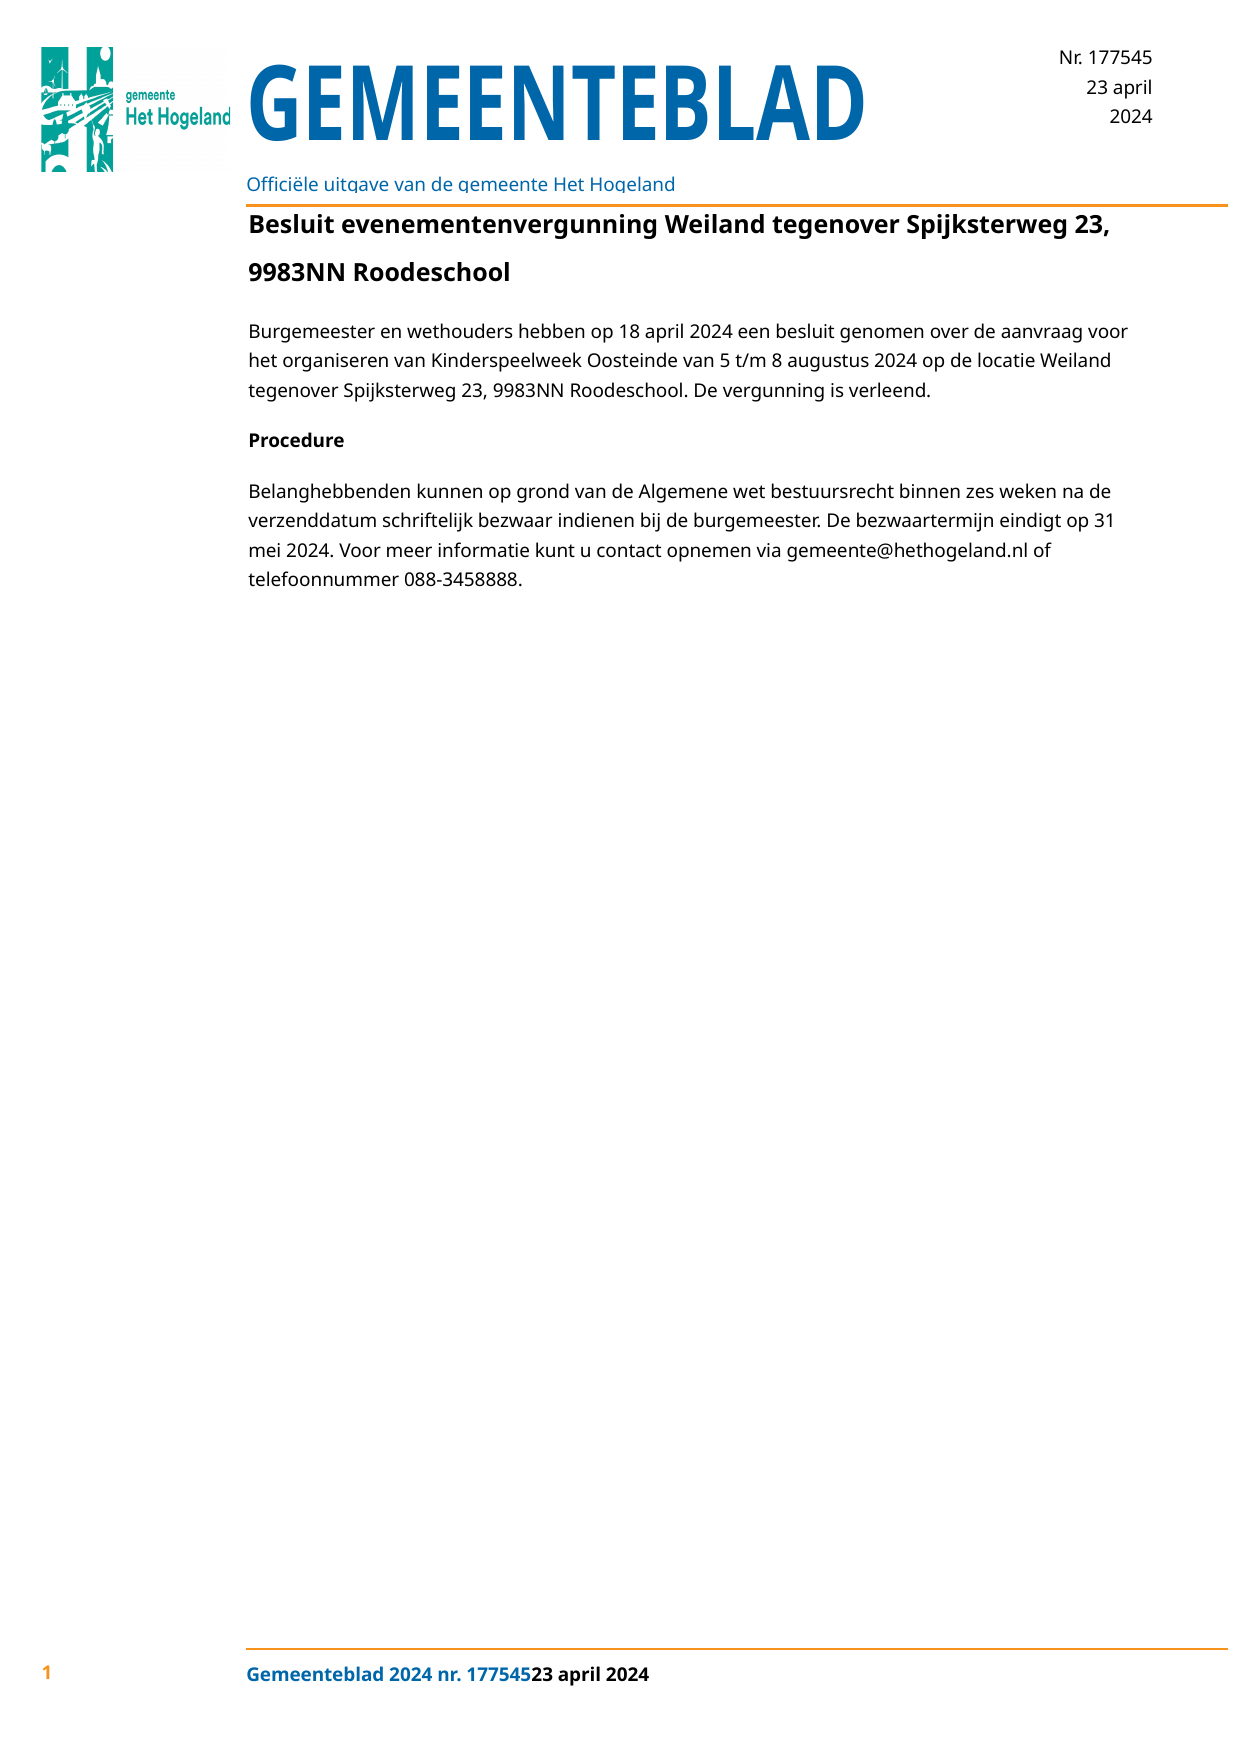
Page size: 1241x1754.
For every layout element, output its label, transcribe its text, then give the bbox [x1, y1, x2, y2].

text Besluit evenementenvergunning Weiland tegenover Spijksterweg 23, 9983NN Roodeschool [248, 207, 1152, 288]
text Procedure [248, 427, 1152, 453]
text Burgemeester en wethouders hebben op 18 april 2024 een besluit genomen over de aanvraag voor het organiseren van Kinderspeelweek Oosteinde van 5 t/m 8 augustus 2024 op de locatie Weiland tegenover Spijksterweg 23, 9983NN Roodeschool. De vergunning is verleend. [248, 318, 1152, 403]
text Belanghebbenden kunnen op grond van de Algemene wet bestuursrecht binnen zes weken na de verzenddatum schriftelijk bezwaar indienen bij de burgemeester. De bezwaartermijn eindigt op 31 mei 2024. Voor meer informatie kunt u contact opnemen via gemeente@hethogeland.nl of telefoonnummer 088-3458888. [248, 478, 1152, 592]
picture [41, 47, 231, 172]
